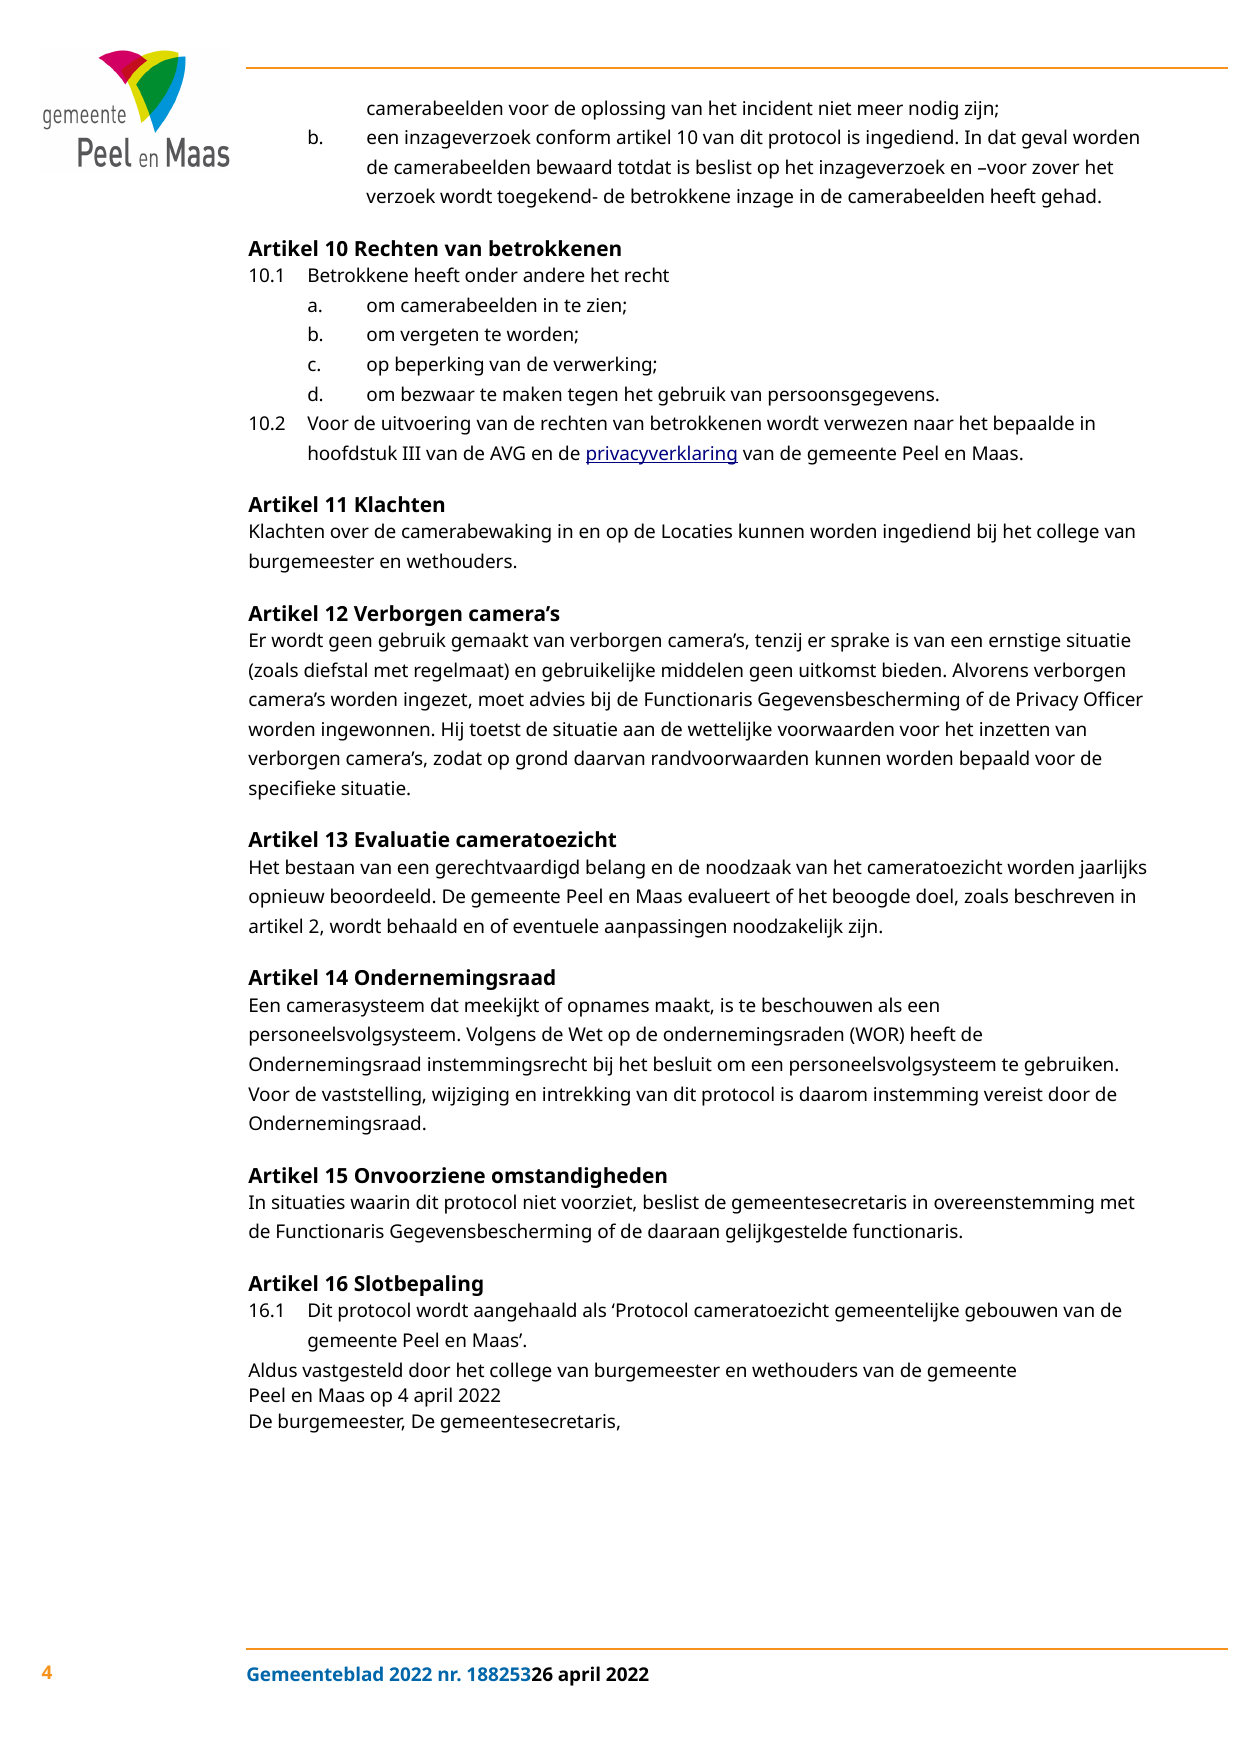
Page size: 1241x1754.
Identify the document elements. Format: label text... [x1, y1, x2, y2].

list op beperking van de verwerking; [307, 351, 1152, 377]
text Artikel 13 Evaluatie cameratoezicht [248, 826, 1152, 854]
text Artikel 11 Klachten [248, 490, 1152, 519]
text Artikel 10 Rechten van betrokkenen [248, 234, 1152, 262]
list om camerabeelden in te zien; [307, 292, 1152, 318]
list camerabeelden voor de oplossing van het incident niet meer nodig zijn; [307, 95, 1152, 121]
text Een camerasysteem dat meekijkt of opnames maakt, is te beschouwen als een personeelsvolgsysteem. Volgens de Wet op de ondernemingsraden (WOR) heeft de Ondernemingsraad instemmingsrecht bij het besluit om een personeelsvolgsysteem te gebruiken. Voor de vaststelling, wijziging en intrekking van dit protocol is daarom instemming vereist door de Ondernemingsraad. [248, 992, 1152, 1136]
list Voor de uitvoering van de rechten van betrokkenen wordt verwezen naar het bepaalde in hoofdstuk III van de AVG en de privacyverklaring van de gemeente Peel en Maas. [248, 410, 1152, 466]
text Artikel 16 Slotbepaling [248, 1269, 1152, 1298]
text Artikel 14 Ondernemingsraad [248, 963, 1152, 992]
list Betrokkene heeft onder andere het recht [248, 262, 1152, 288]
list een inzageverzoek conform artikel 10 van dit protocol is ingediend. In dat geval worden de camerabeelden bewaard totdat is beslist op het inzageverzoek en –voor zover het verzoek wordt toegekend- de betrokkene inzage in de camerabeelden heeft gehad. [307, 124, 1152, 209]
text Artikel 15 Onvoorziene omstandigheden [248, 1161, 1152, 1189]
text Aldus vastgesteld door het college van burgemeester en wethouders van de gemeente [248, 1357, 1152, 1382]
list om vergeten te worden; [307, 322, 1152, 347]
text Het bestaan van een gerechtvaardigd belang en de noodzaak van het cameratoezicht worden jaarlijks opnieuw beoordeeld. De gemeente Peel en Maas evalueert of het beoogde doel, zoals beschreven in artikel 2, wordt behaald en of eventuele aanpassingen noodzakelijk zijn. [248, 854, 1152, 939]
text In situaties waarin dit protocol niet voorziet, beslist de gemeentesecretaris in overeenstemming met de Functionaris Gegevensbescherming of de daaraan gelijkgestelde functionaris. [248, 1189, 1152, 1244]
text Er wordt geen gebruik gemaakt van verborgen camera’s, tenzij er sprake is van een ernstige situatie (zoals diefstal met regelmaat) en gebruikelijke middelen geen uitkomst bieden. Alvorens verborgen camera’s worden ingezet, moet advies bij de Functionaris Gegevensbescherming of de Privacy Officer worden ingewonnen. Hij toetst de situatie aan de wettelijke voorwaarden voor het inzetten van verborgen camera’s, zodat op grond daarvan randvoorwaarden kunnen worden bepaald voor de specifieke situatie. [248, 627, 1152, 801]
text Klachten over de camerabewaking in en op de Locaties kunnen worden ingediend bij het college van burgemeester en wethouders. [248, 519, 1152, 574]
list om bezwaar te maken tegen het gebruik van persoonsgegevens. [307, 381, 1152, 406]
picture [41, 47, 231, 172]
text Peel en Maas op 4 april 2022 [248, 1382, 1152, 1408]
list Dit protocol wordt aangehaald als ‘Protocol cameratoezicht gemeentelijke gebouwen van de gemeente Peel en Maas’. [248, 1298, 1152, 1353]
text De burgemeester, De gemeentesecretaris, [248, 1408, 1152, 1434]
text Artikel 12 Verborgen camera’s [248, 599, 1152, 627]
